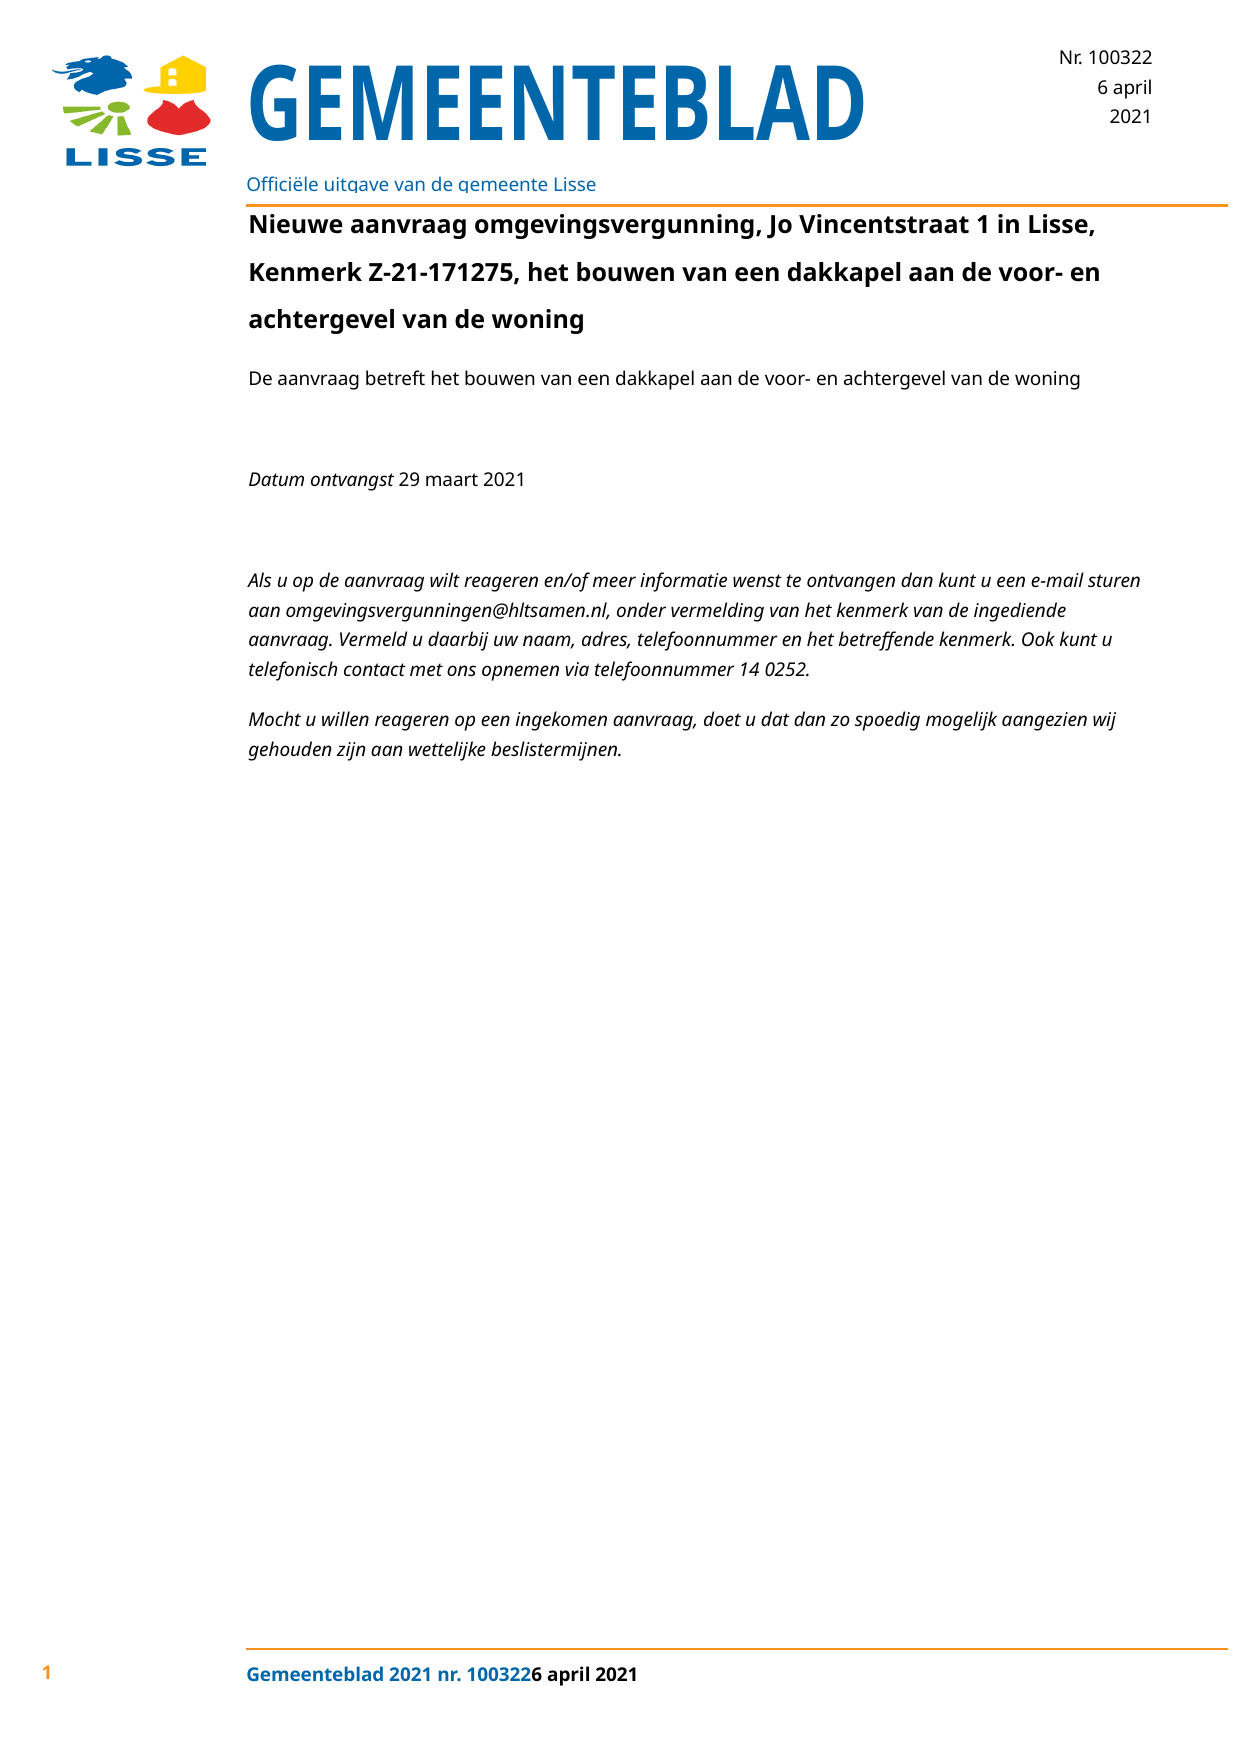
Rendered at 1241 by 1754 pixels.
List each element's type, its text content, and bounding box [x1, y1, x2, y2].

text Datum ontvangst 29 maart 2021 [248, 466, 1152, 492]
text Mocht u willen reageren op een ingekomen aanvraag, doet u dat dan zo spoedig mogelijk aangezien wij gehouden zijn aan wettelijke beslistermijnen. [248, 706, 1152, 762]
text Als u op de aanvraag wilt reageren en/of meer informatie wenst te ontvangen dan kunt u een e-mail sturen aan omgevingsvergunningen@hltsamen.nl, onder vermelding van het kenmerk van de ingediende aanvraag. Vermeld u daarbij uw naam, adres, telefoonnummer en het betreffende kenmerk. Ook kunt u telefonisch contact met ons opnemen via telefoonnummer 14 0252. [248, 567, 1152, 682]
text Nieuwe aanvraag omgevingsvergunning, Jo Vincentstraat 1 in Lisse, Kenmerk Z-21-171275, het bouwen van een dakkapel aan de voor- en achtergevel van de woning [248, 207, 1152, 336]
text De aanvraag betreft het bouwen van een dakkapel aan de voor- en achtergevel van de woning [248, 366, 1152, 391]
picture [41, 47, 231, 172]
